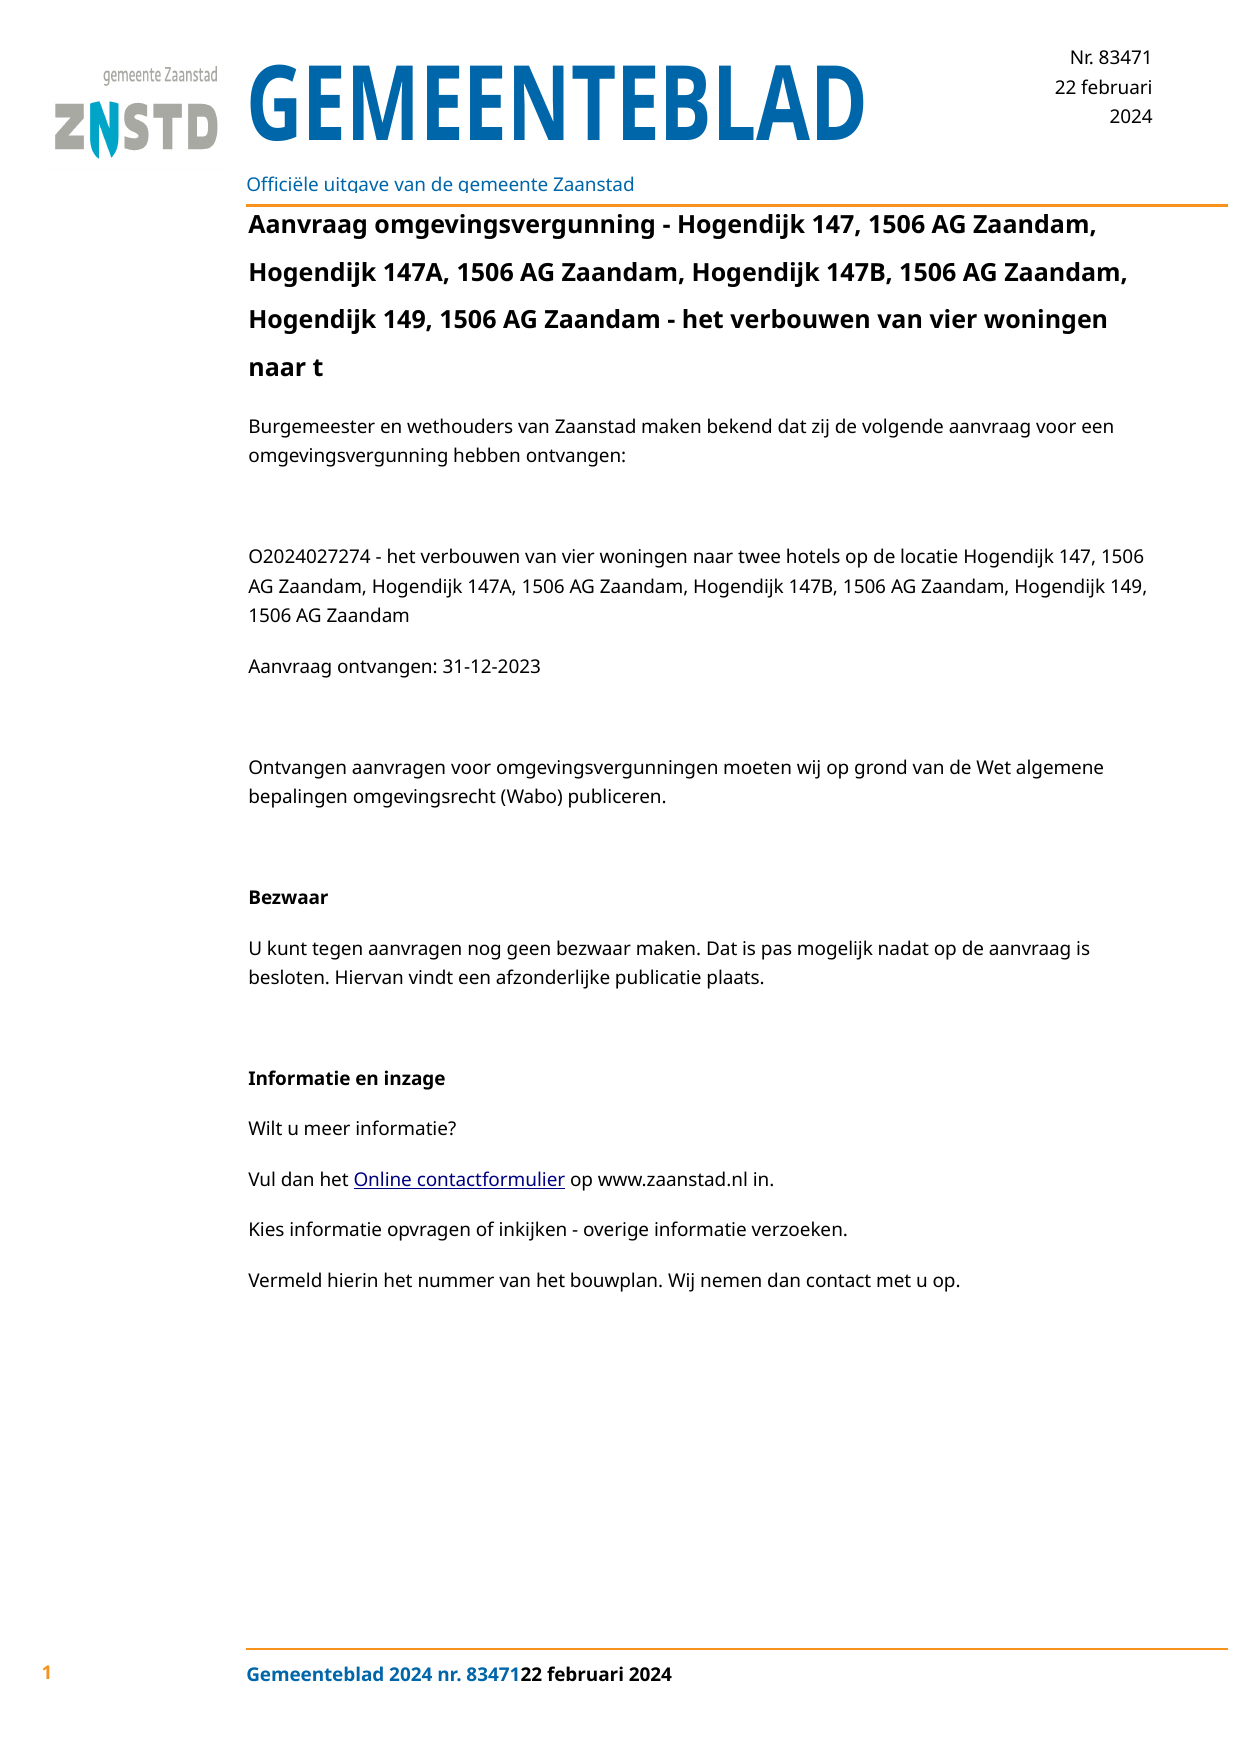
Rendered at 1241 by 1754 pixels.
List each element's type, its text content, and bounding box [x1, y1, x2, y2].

text Aanvraag omgevingsvergunning - Hogendijk 147, 1506 AG Zaandam, Hogendijk 147A, 1506 AG Zaandam, Hogendijk 147B, 1506 AG Zaandam, Hogendijk 149, 1506 AG Zaandam - het verbouwen van vier woningen naar t [248, 207, 1152, 384]
text O2024027274 - het verbouwen van vier woningen naar twee hotels op de locatie Hogendijk 147, 1506 AG Zaandam, Hogendijk 147A, 1506 AG Zaandam, Hogendijk 147B, 1506 AG Zaandam, Hogendijk 149, 1506 AG Zaandam [248, 543, 1152, 628]
text Wilt u meer informatie? [248, 1116, 1152, 1141]
text Bezwaar [248, 884, 1152, 910]
text Aanvraag ontvangen: 31-12-2023 [248, 653, 1152, 679]
text Informatie en inzage [248, 1065, 1152, 1091]
text Ontvangen aanvragen voor omgevingsvergunningen moeten wij op grond van de Wet algemene bepalingen omgevingsrecht (Wabo) publiceren. [248, 754, 1152, 809]
text Burgemeester en wethouders van Zaanstad maken bekend dat zij de volgende aanvraag voor een omgevingsvergunning hebben ontvangen: [248, 413, 1152, 468]
text Vul dan het Online contactformulier op www.zaanstad.nl in. [248, 1166, 1152, 1192]
text Kies informatie opvragen of inkijken - overige informatie verzoeken. [248, 1216, 1152, 1242]
text Vermeld hierin het nummer van het bouwplan. Wij nemen dan contact met u op. [248, 1267, 1152, 1293]
text U kunt tegen aanvragen nog geen bezwaar maken. Dat is pas mogelijk nadat op de aanvraag is besloten. Hiervan vindt een afzonderlijke publicatie plaats. [248, 935, 1152, 990]
picture [41, 47, 231, 172]
